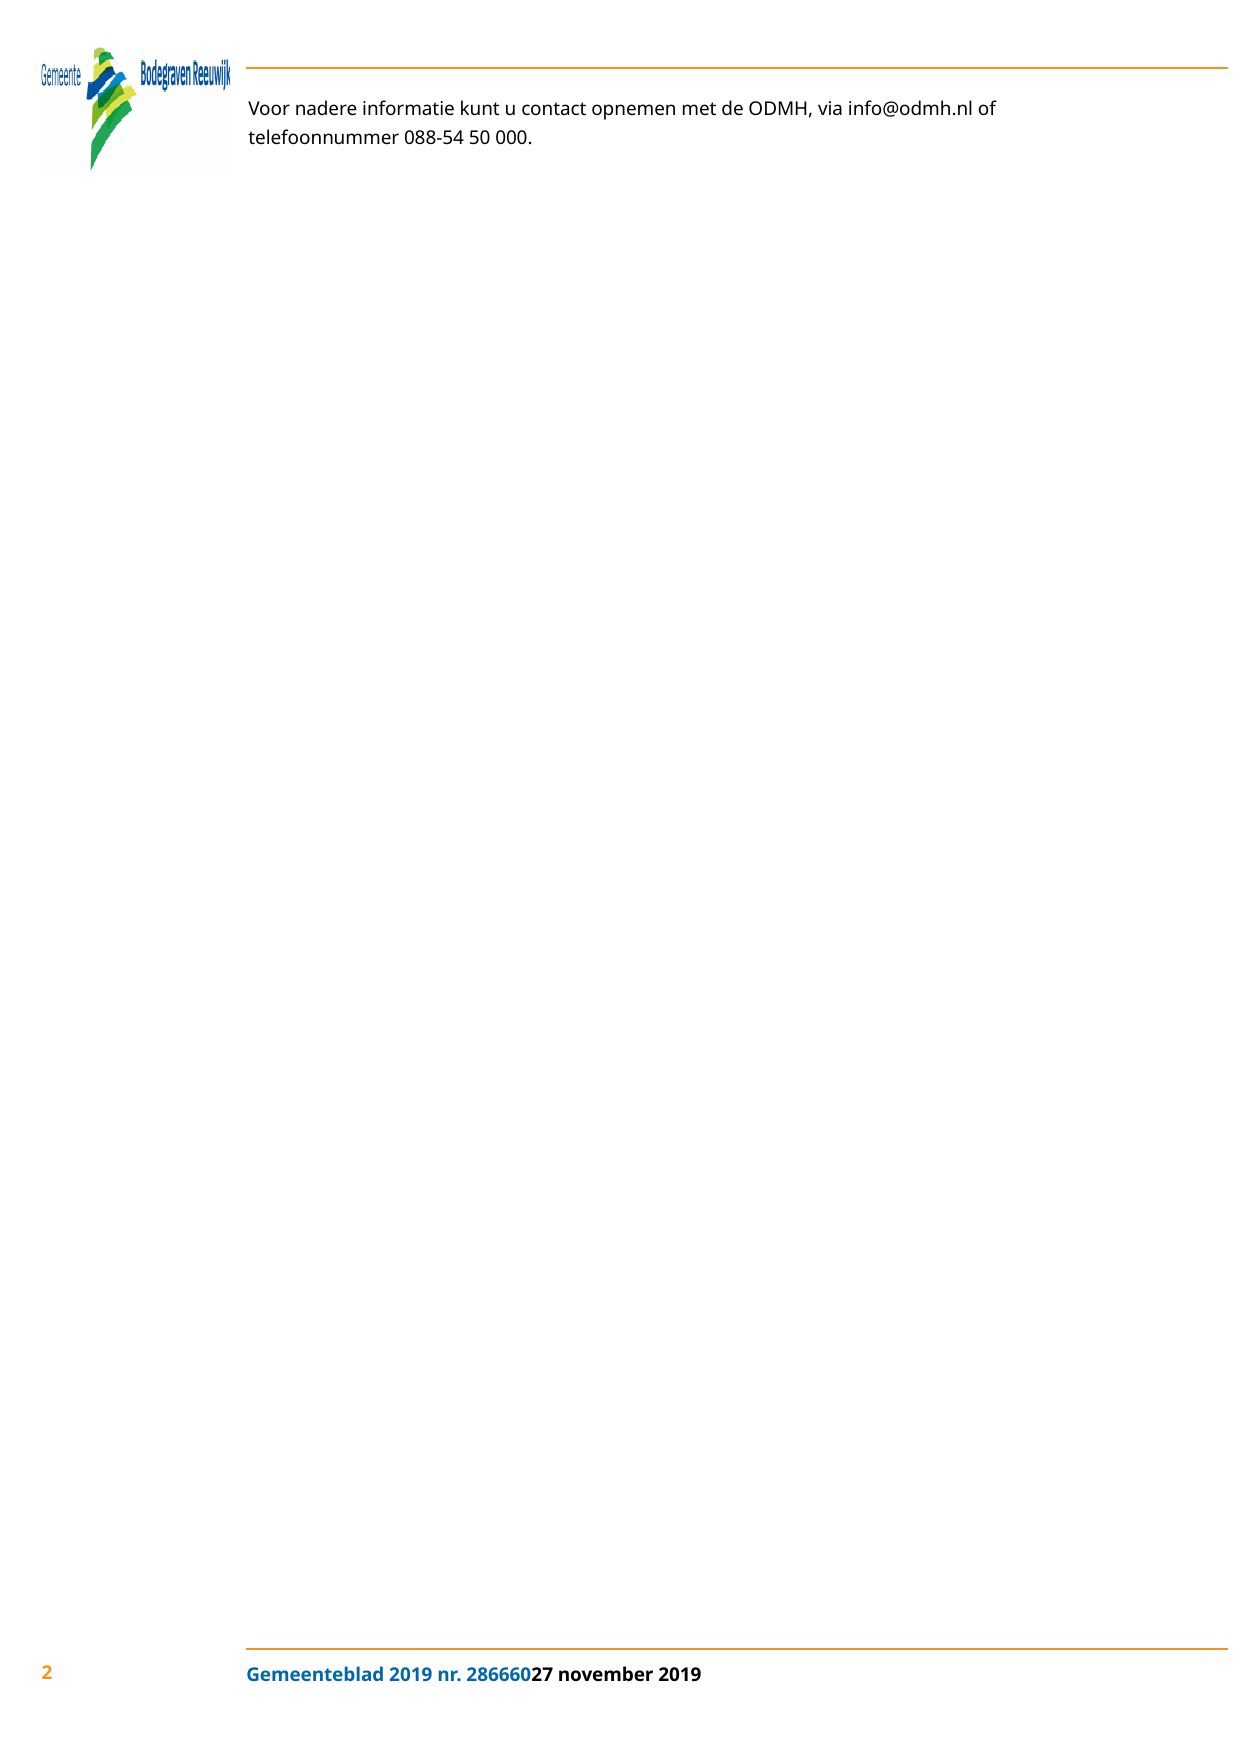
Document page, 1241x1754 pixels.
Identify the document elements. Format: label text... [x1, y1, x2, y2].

text Voor nadere informatie kunt u contact opnemen met de ODMH, via info@odmh.nl of telefoonnummer 088-54 50 000. [248, 95, 1152, 150]
picture [41, 47, 231, 172]
